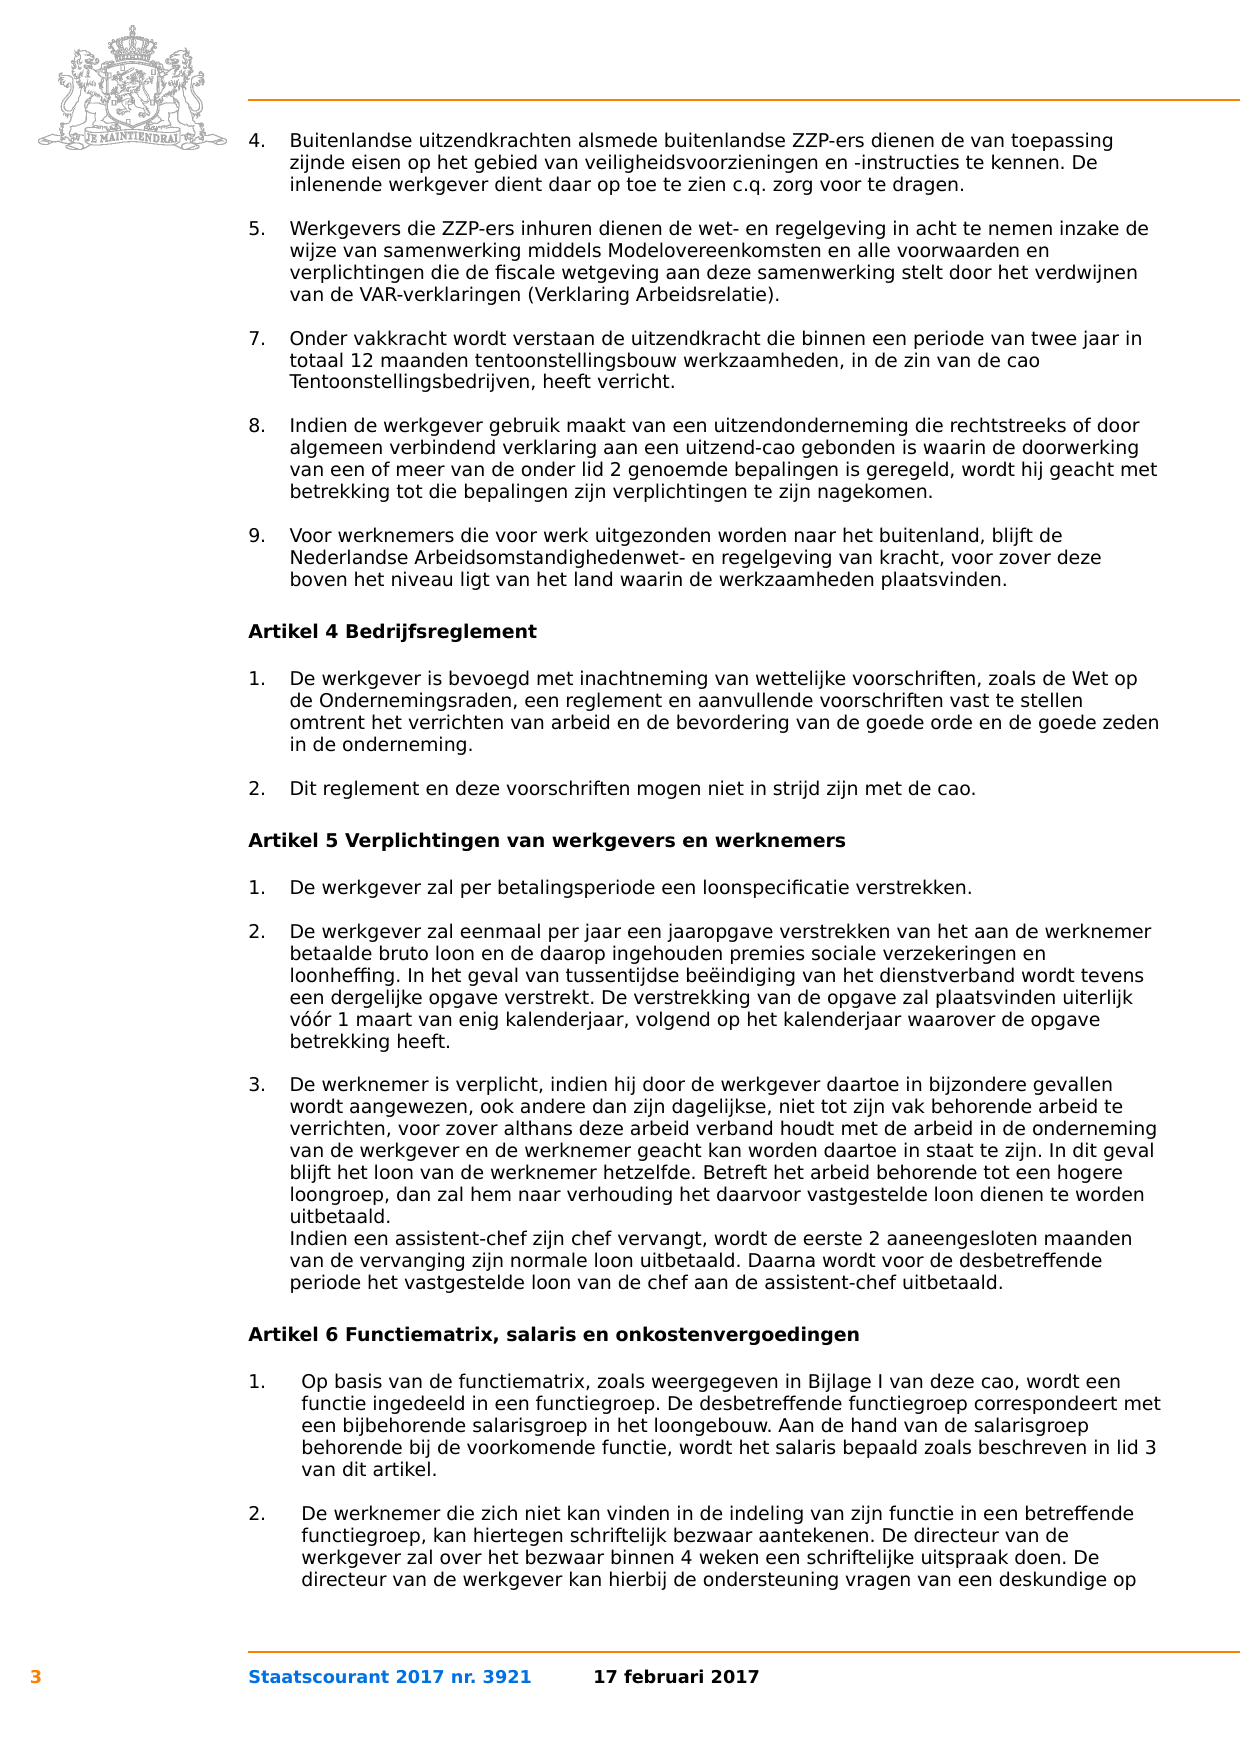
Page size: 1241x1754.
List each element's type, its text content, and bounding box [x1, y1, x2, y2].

text 1. De werkgever zal per betalingsperiode een loonspecificatie verstrekken. [248, 877, 1163, 899]
subtitle Artikel 6 Functiematrix, salaris en onkostenvergoedingen [248, 1324, 1163, 1346]
text 8. Indien de werkgever gebruik maakt van een uitzendonderneming die rechtstreeks of door algemeen verbindend verklaring aan een uitzend-cao gebonden is waarin de doorwerking van een of meer van de onder lid 2 genoemde bepalingen is geregeld, wordt hij geacht met betrekking tot die bepalingen zijn verplichtingen te zijn nagekomen. [248, 415, 1163, 503]
text 9. Voor werknemers die voor werk uitgezonden worden naar het buitenland, blijft de Nederlandse Arbeidsomstandighedenwet- en regelgeving van kracht, voor zover deze boven het niveau ligt van het land waarin de werkzaamheden plaatsvinden. [248, 525, 1163, 591]
picture [38, 25, 227, 150]
text Indien een assistent-chef zijn chef vervangt, wordt de eerste 2 aaneengesloten maanden van de vervanging zijn normale loon uitbetaald. Daarna wordt voor de desbetreffende periode het vastgestelde loon van de chef aan de assistent-chef uitbetaald. [289, 1228, 1163, 1294]
text 3. De werknemer is verplicht, indien hij door de werkgever daartoe in bijzondere gevallen wordt aangewezen, ook andere dan zijn dagelijkse, niet tot zijn vak behorende arbeid te verrichten, voor zover althans deze arbeid verband houdt met de arbeid in de onderneming van de werkgever en de werknemer geacht kan worden daartoe in staat te zijn. In dit geval blijft het loon van de werknemer hetzelfde. Betreft het arbeid behorende tot een hogere loongroep, dan zal hem naar verhouding het daarvoor vastgestelde loon dienen te worden uitbetaald. [248, 1074, 1163, 1228]
text 1. Op basis van de functiematrix, zoals weergegeven in Bijlage I van deze cao, wordt een functie ingedeeld in een functiegroep. De desbetreffende functiegroep correspondeert met een bijbehorende salarisgroep in het loongebouw. Aan de hand van de salarisgroep behorende bij de voorkomende functie, wordt het salaris bepaald zoals beschreven in lid 3 van dit artikel. [248, 1371, 1163, 1481]
text 7. Onder vakkracht wordt verstaan de uitzendkracht die binnen een periode van twee jaar in totaal 12 maanden tentoonstellingsbouw werkzaamheden, in de zin van de cao Tentoonstellingsbedrijven, heeft verricht. [248, 327, 1163, 393]
subtitle Artikel 4 Bedrijfsreglement [248, 621, 1163, 643]
text 2. De werknemer die zich niet kan vinden in de indeling van zijn functie in een betreffende functiegroep, kan hiertegen schriftelijk bezwaar aantekenen. De directeur van de werkgever zal over het bezwaar binnen 4 weken een schriftelijke uitspraak doen. De directeur van de werkgever kan hierbij de ondersteuning vragen van een deskundige op [248, 1503, 1163, 1591]
text 2. De werkgever zal eenmaal per jaar een jaaropgave verstrekken van het aan de werknemer betaalde bruto loon en de daarop ingehouden premies sociale verzekeringen en loonheffing. In het geval van tussentijdse beëindiging van het dienstverband wordt tevens een dergelijke opgave verstrekt. De verstrekking van de opgave zal plaatsvinden uiterlijk vóór 1 maart van enig kalenderjaar, volgend op het kalenderjaar waarover de opgave betrekking heeft. [248, 921, 1163, 1052]
text 2. Dit reglement en deze voorschriften mogen niet in strijd zijn met de cao. [248, 778, 1163, 800]
text 1. De werkgever is bevoegd met inachtneming van wettelijke voorschriften, zoals de Wet op de Ondernemingsraden, een reglement en aanvullende voorschriften vast te stellen omtrent het verrichten van arbeid en de bevordering van de goede orde en de goede zeden in de onderneming. [248, 668, 1163, 756]
text 4. Buitenlandse uitzendkrachten alsmede buitenlandse ZZP-ers dienen de van toepassing zijnde eisen op het gebied van veiligheidsvoorzieningen en -instructies te kennen. De inlenende werkgever dient daar op toe te zien c.q. zorg voor te dragen. [248, 130, 1163, 196]
subtitle Artikel 5 Verplichtingen van werkgevers en werknemers [248, 830, 1163, 852]
text 5. Werkgevers die ZZP-ers inhuren dienen de wet- en regelgeving in acht te nemen inzake de wijze van samenwerking middels Modelovereenkomsten en alle voorwaarden en verplichtingen die de fiscale wetgeving aan deze samenwerking stelt door het verdwijnen van de VAR-verklaringen (Verklaring Arbeidsrelatie). [248, 218, 1163, 306]
